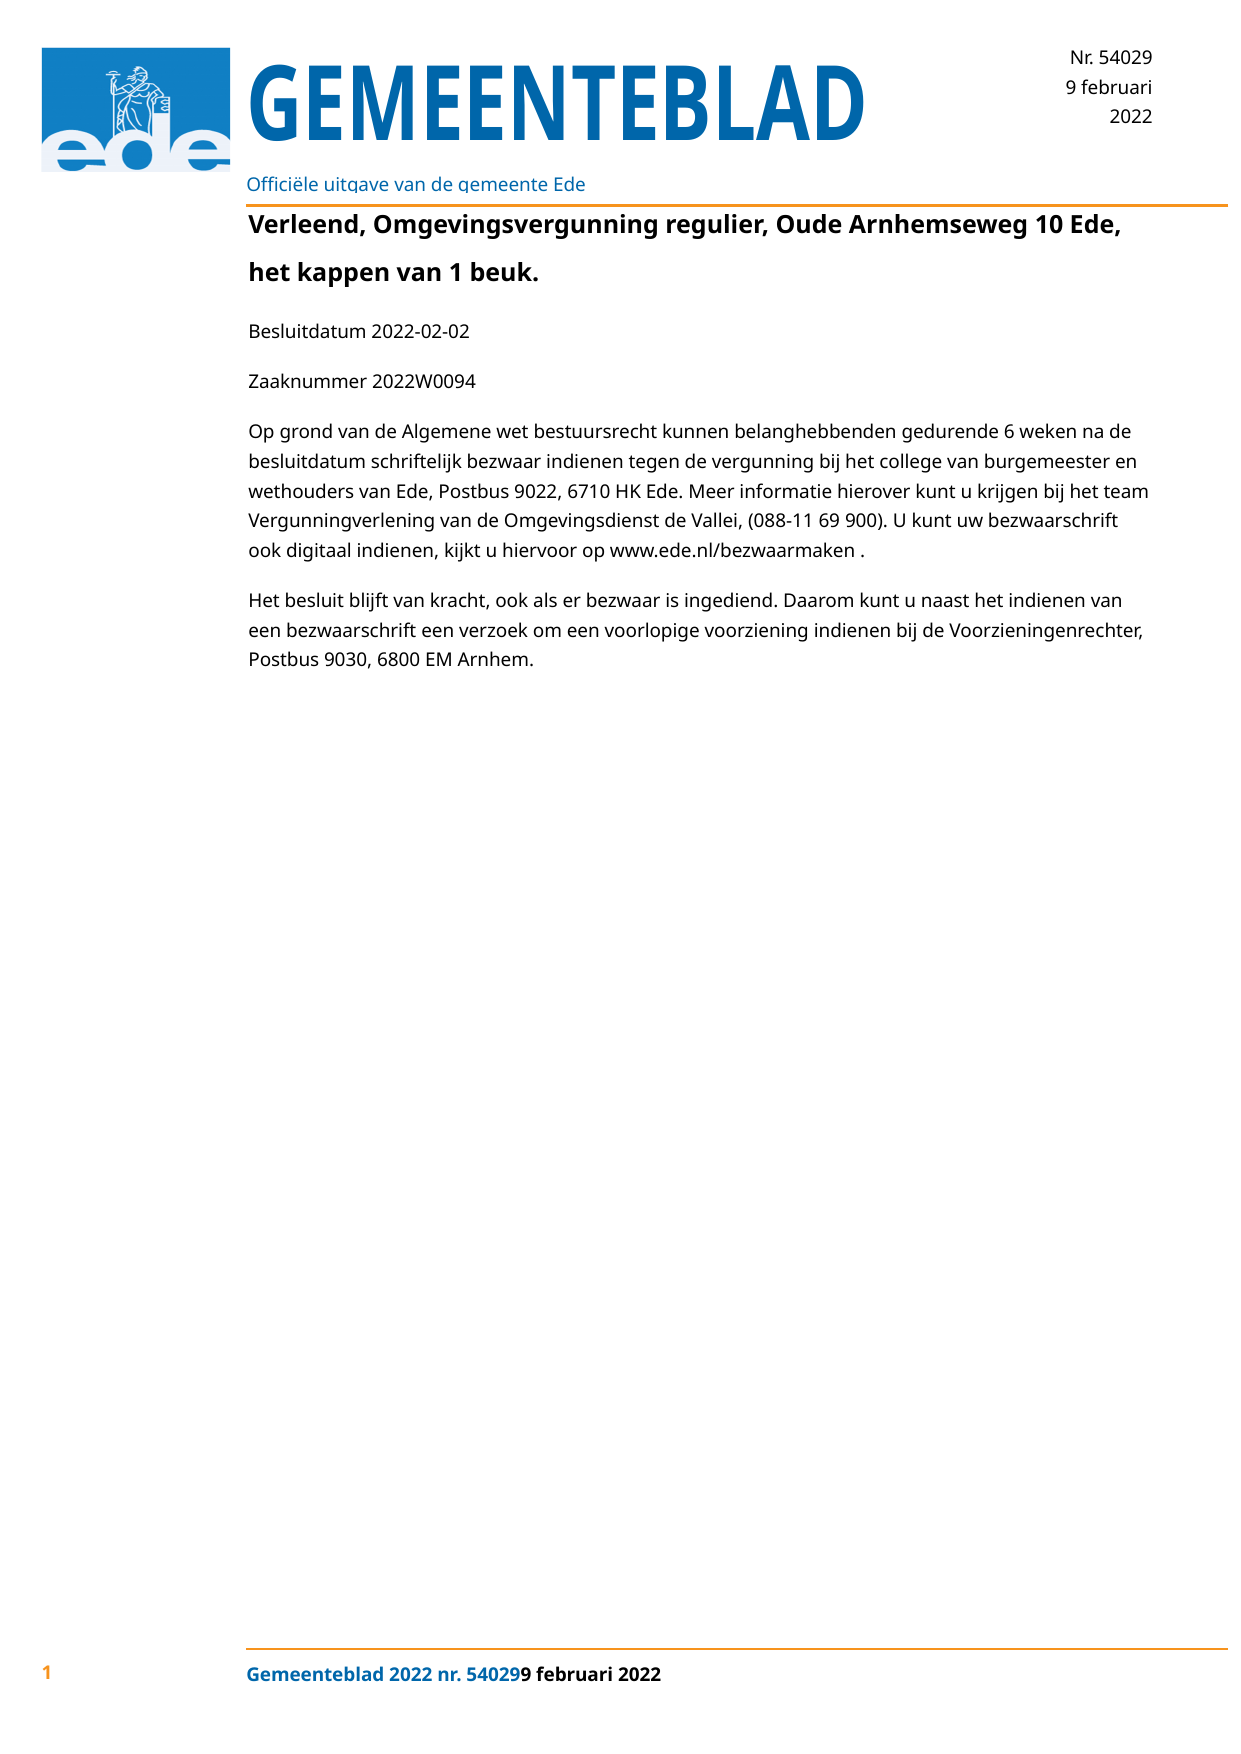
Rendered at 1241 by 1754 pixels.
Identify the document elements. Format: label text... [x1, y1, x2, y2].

text Verleend, Omgevingsvergunning regulier, Oude Arnhemseweg 10 Ede, het kappen van 1 beuk. [248, 207, 1152, 288]
text Het besluit blijft van kracht, ook als er bezwaar is ingediend. Daarom kunt u naast het indienen van een bezwaarschrift een verzoek om een voorlopige voorziening indienen bij de Voorzieningenrechter, Postbus 9030, 6800 EM Arnhem. [248, 587, 1152, 672]
picture [41, 47, 231, 172]
text Besluitdatum 2022-02-02 [248, 318, 1152, 344]
text Op grond van de Algemene wet bestuursrecht kunnen belanghebbenden gedurende 6 weken na de besluitdatum schriftelijk bezwaar indienen tegen de vergunning bij het college van burgemeester en wethouders van Ede, Postbus 9022, 6710 HK Ede. Meer informatie hierover kunt u krijgen bij het team Vergunningverlening van de Omgevingsdienst de Vallei, (088-11 69 900). U kunt uw bezwaarschrift ook digitaal indienen, kijkt u hiervoor op www.ede.nl/bezwaarmaken . [248, 419, 1152, 563]
text Zaaknummer 2022W0094 [248, 368, 1152, 394]
